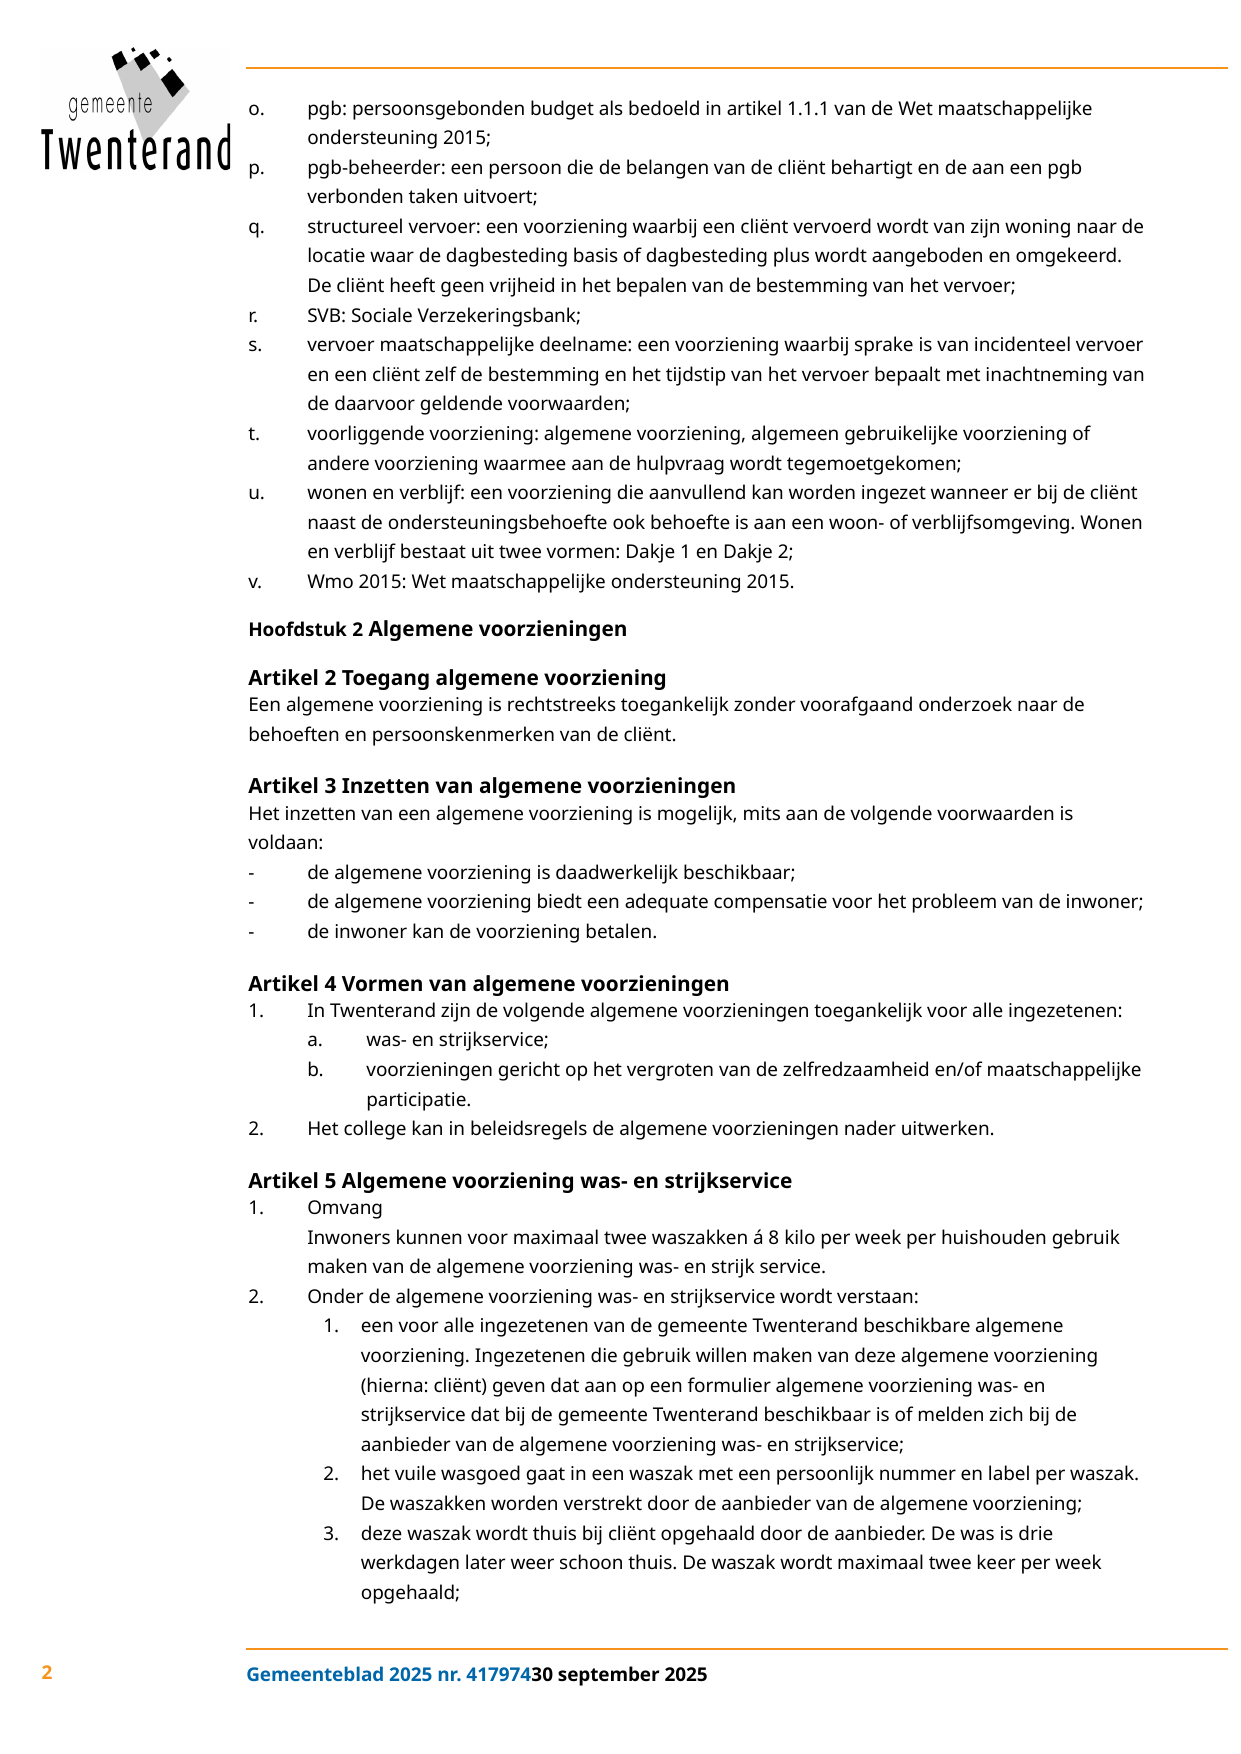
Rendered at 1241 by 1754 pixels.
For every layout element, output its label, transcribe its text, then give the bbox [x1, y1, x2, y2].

list de inwoner kan de voorziening betalen. [248, 918, 1152, 944]
list Het college kan in beleidsregels de algemene voorzieningen nader uitwerken. [248, 1115, 1152, 1141]
list Omvang [248, 1194, 1152, 1220]
text Artikel 2 Toegang algemene voorziening [248, 663, 1152, 691]
list de algemene voorziening biedt een adequate compensatie voor het probleem van de inwoner; [248, 889, 1152, 914]
list In Twenterand zijn de volgende algemene voorzieningen toegankelijk voor alle ingezetenen: [248, 997, 1152, 1023]
list Onder de algemene voorziening was- en strijkservice wordt verstaan: [248, 1283, 1152, 1309]
list het vuile wasgoed gaat in een waszak met een persoonlijk nummer en label per waszak. De waszakken worden verstrekt door de aanbieder van de algemene voorziening; [323, 1461, 1152, 1516]
list een voor alle ingezetenen van de gemeente Twenterand beschikbare algemene voorziening. Ingezetenen die gebruik willen maken van deze algemene voorziening (hierna: cliënt) geven dat aan op een formulier algemene voorziening was- en strijkservice dat bij de gemeente Twenterand beschikbaar is of melden zich bij de aanbieder van de algemene voorziening was- en strijkservice; [323, 1313, 1152, 1457]
list wonen en verblijf: een voorziening die aanvullend kan worden ingezet wanneer er bij de cliënt naast de ondersteuningsbehoefte ook behoefte is aan een woon- of verblijfsomgeving. Wonen en verblijf bestaat uit twee vormen: Dakje 1 en Dakje 2; [248, 479, 1152, 564]
list pgb: persoonsgebonden budget als bedoeld in artikel 1.1.1 van de Wet maatschappelijke ondersteuning 2015; [248, 95, 1152, 150]
text Artikel 4 Vormen van algemene voorzieningen [248, 969, 1152, 997]
list de algemene voorziening is daadwerkelijk beschikbaar; [248, 859, 1152, 885]
list deze waszak wordt thuis bij cliënt opgehaald door de aanbieder. De was is drie werkdagen later weer schoon thuis. De waszak wordt maximaal twee keer per week opgehaald; [323, 1520, 1152, 1604]
list SVB: Sociale Verzekeringsbank; [248, 302, 1152, 328]
list pgb-beheerder: een persoon die de belangen van de cliënt behartigt en de aan een pgb verbonden taken uitvoert; [248, 154, 1152, 209]
text Artikel 5 Algemene voorziening was- en strijkservice [248, 1166, 1152, 1194]
list Inwoners kunnen voor maximaal twee waszakken á 8 kilo per week per huishouden gebruik maken van de algemene voorziening was- en strijk service. [248, 1224, 1152, 1279]
text Artikel 3 Inzetten van algemene voorzieningen [248, 771, 1152, 800]
text Een algemene voorziening is rechtstreeks toegankelijk zonder voorafgaand onderzoek naar de behoeften en persoonskenmerken van de cliënt. [248, 691, 1152, 747]
text Hoofdstuk 2 Algemene voorzieningen [248, 614, 1152, 642]
list structureel vervoer: een voorziening waarbij een cliënt vervoerd wordt van zijn woning naar de locatie waar de dagbesteding basis of dagbesteding plus wordt aangeboden en omgekeerd. De cliënt heeft geen vrijheid in het bepalen van de bestemming van het vervoer; [248, 213, 1152, 298]
text Het inzetten van een algemene voorziening is mogelijk, mits aan de volgende voorwaarden is voldaan: [248, 800, 1152, 855]
list voorliggende voorziening: algemene voorziening, algemeen gebruikelijke voorziening of andere voorziening waarmee aan de hulpvraag wordt tegemoetgekomen; [248, 420, 1152, 476]
picture [41, 47, 231, 172]
list vervoer maatschappelijke deelname: een voorziening waarbij sprake is van incidenteel vervoer en een cliënt zelf de bestemming en het tijdstip van het vervoer bepaalt met inachtneming van de daarvoor geldende voorwaarden; [248, 331, 1152, 416]
list Wmo 2015: Wet maatschappelijke ondersteuning 2015. [248, 568, 1152, 594]
list was- en strijkservice; [307, 1027, 1152, 1052]
list voorzieningen gericht op het vergroten van de zelfredzaamheid en/of maatschappelijke participatie. [307, 1056, 1152, 1112]
